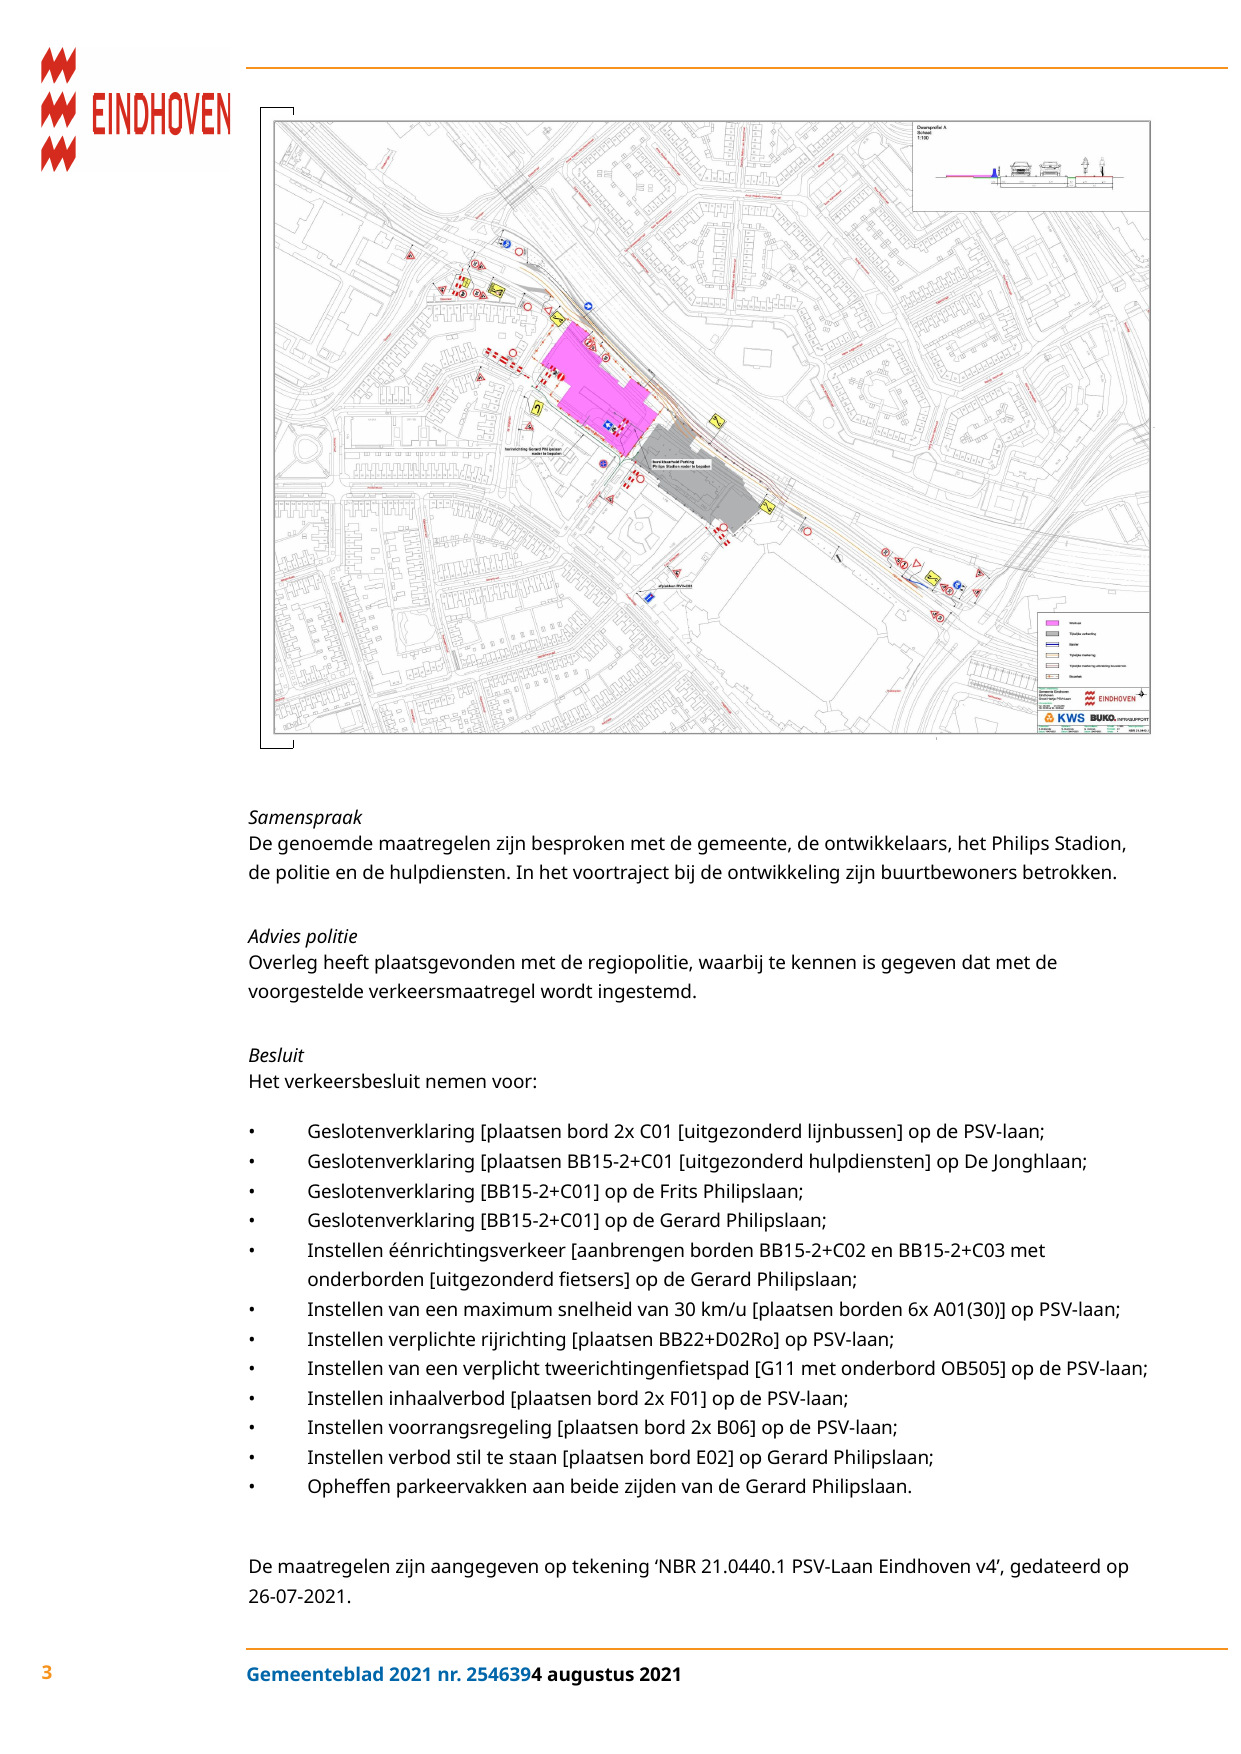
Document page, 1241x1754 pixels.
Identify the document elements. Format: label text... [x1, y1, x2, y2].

list Instellen voorrangsregeling [plaatsen bord 2x B06] op de PSV-laan; [248, 1414, 1152, 1440]
list Opheffen parkeervakken aan beide zijden van de Gerard Philipslaan. [248, 1474, 1152, 1499]
text Besluit [248, 1042, 1152, 1068]
text De genoemde maatregelen zijn besproken met de gemeente, de ontwikkelaars, het Philips Stadion, de politie en de hulpdiensten. In het voortraject bij de ontwikkeling zijn buurtbewoners betrokken. [248, 830, 1152, 885]
list Geslotenverklaring [plaatsen bord 2x C01 [uitgezonderd lijnbussen] op de PSV-laan; [248, 1119, 1152, 1144]
text Overleg heeft plaatsgevonden met de regiopolitie, waarbij te kennen is gegeven dat met de voorgestelde verkeersmaatregel wordt ingestemd. [248, 949, 1152, 1004]
text Advies politie [248, 923, 1152, 949]
list Instellen inhaalverbod [plaatsen bord 2x F01] op de PSV-laan; [248, 1385, 1152, 1411]
text Samenspraak [248, 804, 1152, 830]
list Geslotenverklaring [BB15-2+C01] op de Frits Philipslaan; [248, 1178, 1152, 1203]
picture [268, 115, 1155, 740]
list Geslotenverklaring [plaatsen BB15-2+C01 [uitgezonderd hulpdiensten] op De Jonghlaan; [248, 1148, 1152, 1174]
list Instellen van een verplicht tweerichtingenfietspad [G11 met onderbord OB505] op de PSV-laan; [248, 1355, 1152, 1381]
list Instellen van een maximum snelheid van 30 km/u [plaatsen borden 6x A01(30)] op PSV-laan; [248, 1296, 1152, 1322]
text Het verkeersbesluit nemen voor: [248, 1068, 1152, 1094]
list Geslotenverklaring [BB15-2+C01] op de Gerard Philipslaan; [248, 1207, 1152, 1233]
picture [41, 47, 231, 172]
text De maatregelen zijn aangegeven op tekening ‘NBR 21.0440.1 PSV-Laan Eindhoven v4’, gedateerd op 26-07-2021. [248, 1554, 1152, 1609]
list Instellen verplichte rijrichting [plaatsen BB22+D02Ro] op PSV-laan; [248, 1326, 1152, 1351]
list Instellen verbod stil te staan [plaatsen bord E02] op Gerard Philipslaan; [248, 1444, 1152, 1470]
list Instellen éénrichtingsverkeer [aanbrengen borden BB15-2+C02 en BB15-2+C03 met onderborden [uitgezonderd fietsers] op de Gerard Philipslaan; [248, 1237, 1152, 1292]
